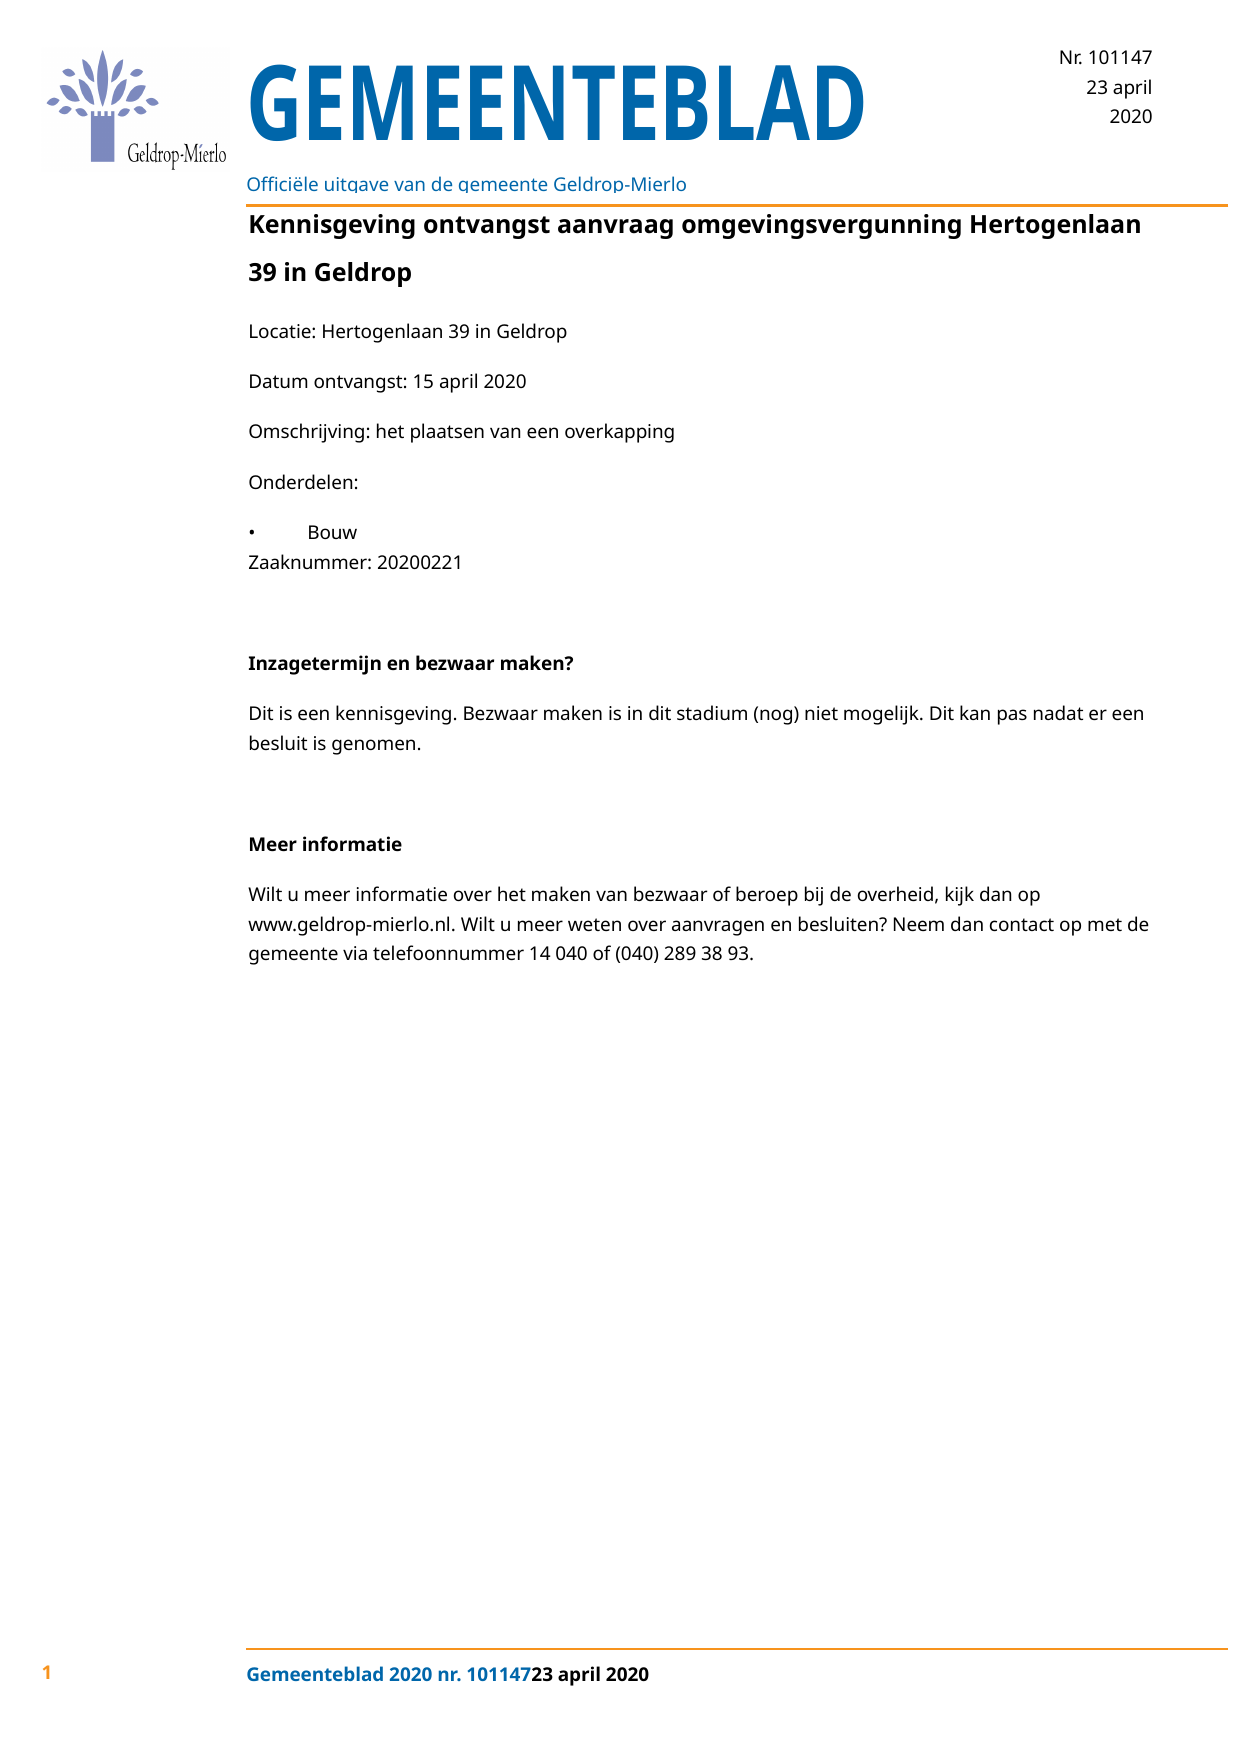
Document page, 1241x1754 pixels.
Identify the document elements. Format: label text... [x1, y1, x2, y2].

list Bouw [248, 519, 1152, 545]
text Wilt u meer informatie over het maken van bezwaar of beroep bij de overheid, kijk dan op www.geldrop-mierlo.nl. Wilt u meer weten over aanvragen en besluiten? Neem dan contact op met de gemeente via telefoonnummer 14 040 of (040) 289 38 93. [248, 881, 1152, 966]
text Meer informatie [248, 831, 1152, 857]
text Zaaknummer: 20200221 [248, 549, 1152, 575]
text Inzagetermijn en bezwaar maken? [248, 650, 1152, 676]
text Locatie: Hertogenlaan 39 in Geldrop [248, 318, 1152, 344]
text Omschrijving: het plaatsen van een overkapping [248, 419, 1152, 444]
text Onderdelen: [248, 469, 1152, 495]
text Kennisgeving ontvangst aanvraag omgevingsvergunning Hertogenlaan 39 in Geldrop [248, 207, 1152, 288]
picture [41, 47, 231, 172]
text Dit is een kennisgeving. Bezwaar maken is in dit stadium (nog) niet mogelijk. Dit kan pas nadat er een besluit is genomen. [248, 700, 1152, 756]
text Datum ontvangst: 15 april 2020 [248, 368, 1152, 394]
